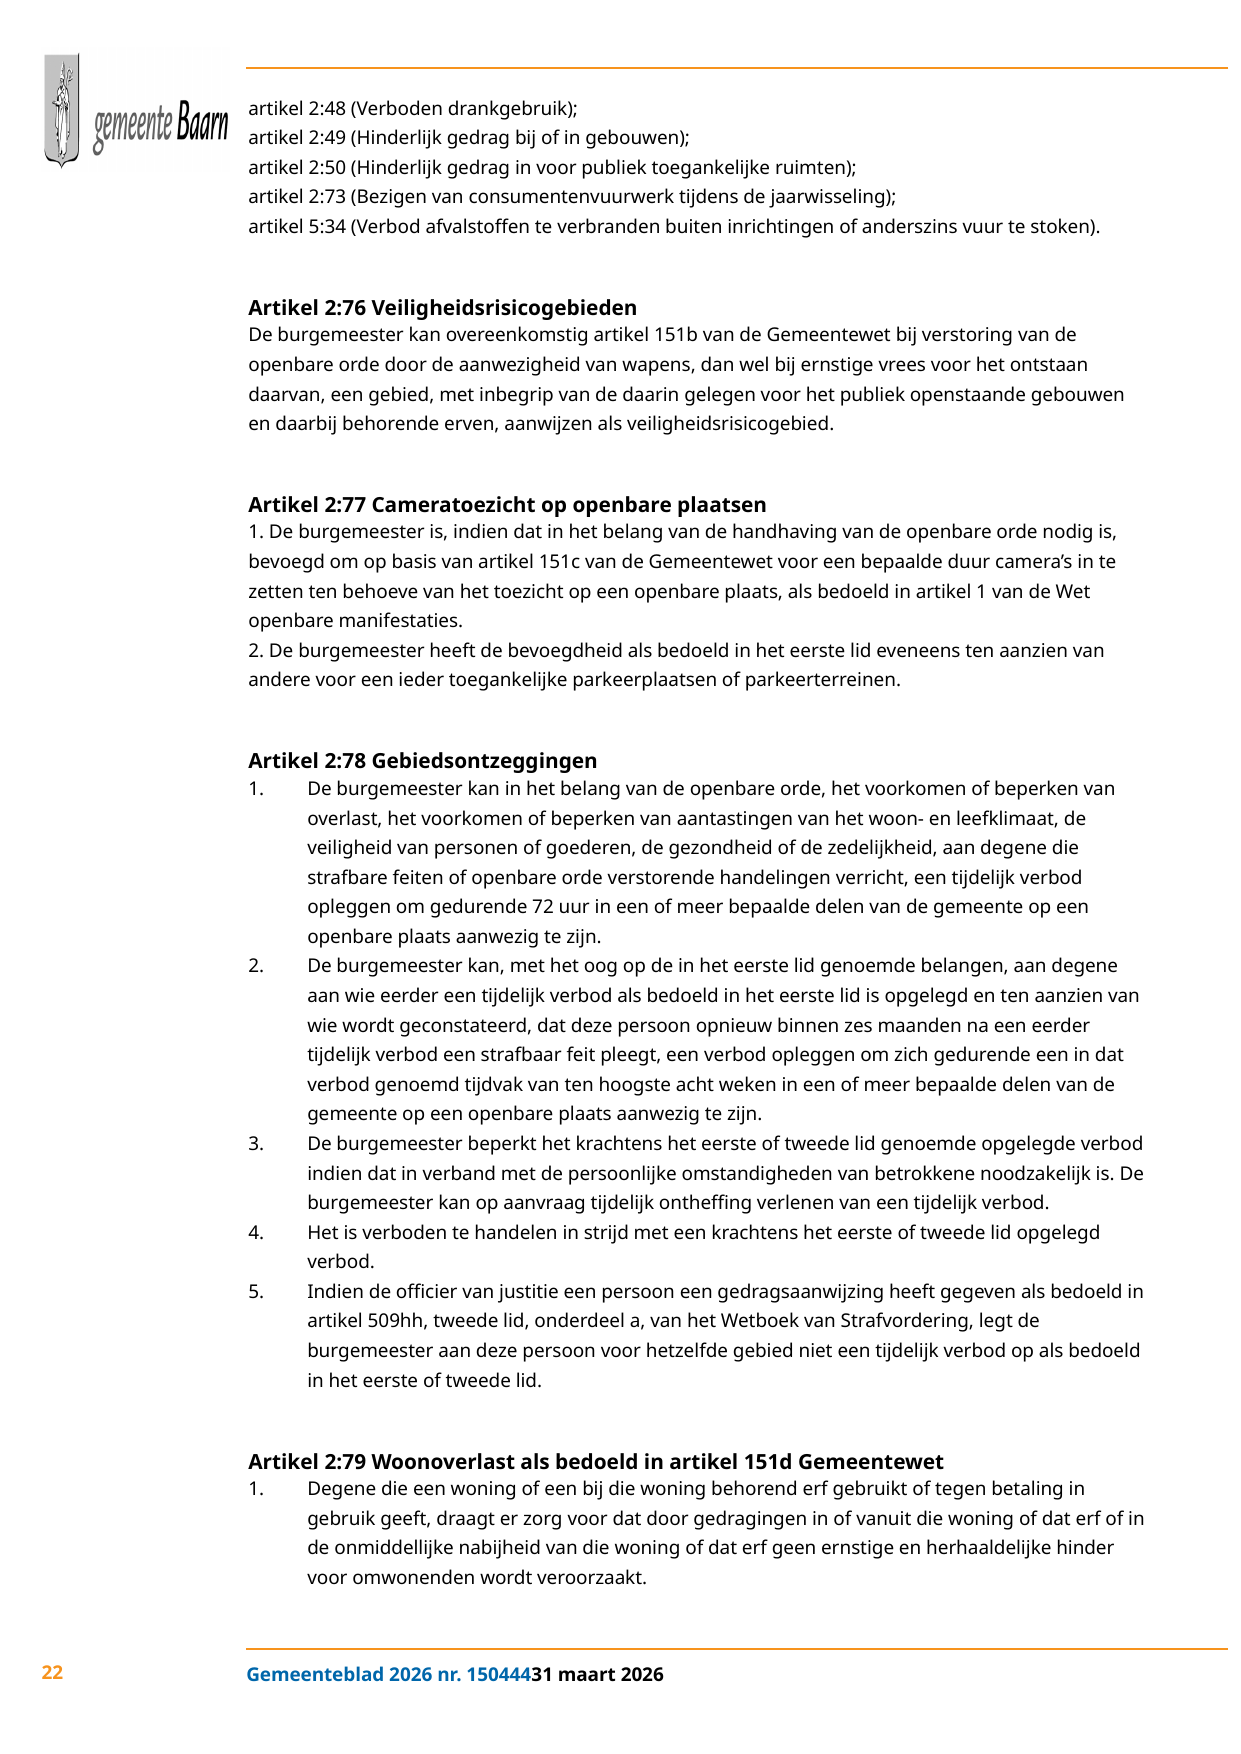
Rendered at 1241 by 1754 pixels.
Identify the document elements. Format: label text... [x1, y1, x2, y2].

list Indien de officier van justitie een persoon een gedragsaanwijzing heeft gegeven als bedoeld in artikel 509hh, tweede lid, onderdeel a, van het Wetboek van Strafvordering, legt de burgemeester aan deze persoon voor hetzelfde gebied niet een tijdelijk verbod op als bedoeld in het eerste of tweede lid. [248, 1278, 1152, 1392]
text De burgemeester kan overeenkomstig artikel 151b van de Gemeentewet bij verstoring van de openbare orde door de aanwezigheid van wapens, dan wel bij ernstige vrees voor het ontstaan daarvan, een gebied, met inbegrip van de daarin gelegen voor het publiek openstaande gebouwen en daarbij behorende erven, aanwijzen als veiligheidsrisicogebied. [248, 322, 1152, 436]
text Artikel 2:78 Gebiedsontzeggingen [248, 747, 1152, 775]
list Het is verboden te handelen in strijd met een krachtens het eerste of tweede lid opgelegd verbod. [248, 1219, 1152, 1274]
text artikel 2:48 (Verboden drankgebruik); [248, 95, 1152, 121]
text 1. De burgemeester is, indien dat in het belang van de handhaving van de openbare orde nodig is, bevoegd om op basis van artikel 151c van de Gemeentewet voor een bepaalde duur camera’s in te zetten ten behoeve van het toezicht op een openbare plaats, als bedoeld in artikel 1 van de Wet openbare manifestaties. [248, 519, 1152, 633]
list De burgemeester kan in het belang van de openbare orde, het voorkomen of beperken van overlast, het voorkomen of beperken van aantastingen van het woon- en leefklimaat, de veiligheid van personen of goederen, de gezondheid of de zedelijkheid, aan degene die strafbare feiten of openbare orde verstorende handelingen verricht, een tijdelijk verbod opleggen om gedurende 72 uur in een of meer bepaalde delen van de gemeente op een openbare plaats aanwezig te zijn. [248, 775, 1152, 949]
text Artikel 2:77 Cameratoezicht op openbare plaatsen [248, 490, 1152, 519]
text artikel 2:50 (Hinderlijk gedrag in voor publiek toegankelijke ruimten); [248, 154, 1152, 180]
text artikel 2:73 (Bezigen van consumentenvuurwerk tijdens de jaarwisseling); [248, 183, 1152, 209]
text artikel 2:49 (Hinderlijk gedrag bij of in gebouwen); [248, 124, 1152, 150]
picture [41, 47, 231, 172]
text Artikel 2:79 Woonoverlast als bedoeld in artikel 151d Gemeentewet [248, 1447, 1152, 1475]
text Artikel 2:76 Veiligheidsrisicogebieden [248, 293, 1152, 322]
list Degene die een woning of een bij die woning behorend erf gebruikt of tegen betaling in gebruik geeft, draagt er zorg voor dat door gedragingen in of vanuit die woning of dat erf of in de onmiddellijke nabijheid van die woning of dat erf geen ernstige en herhaaldelijke hinder voor omwonenden wordt veroorzaakt. [248, 1475, 1152, 1590]
list De burgemeester kan, met het oog op de in het eerste lid genoemde belangen, aan degene aan wie eerder een tijdelijk verbod als bedoeld in het eerste lid is opgelegd en ten aanzien van wie wordt geconstateerd, dat deze persoon opnieuw binnen zes maanden na een eerder tijdelijk verbod een strafbaar feit pleegt, een verbod opleggen om zich gedurende een in dat verbod genoemd tijdvak van ten hoogste acht weken in een of meer bepaalde delen van de gemeente op een openbare plaats aanwezig te zijn. [248, 953, 1152, 1126]
list De burgemeester beperkt het krachtens het eerste of tweede lid genoemde opgelegde verbod indien dat in verband met de persoonlijke omstandigheden van betrokkene noodzakelijk is. De burgemeester kan op aanvraag tijdelijk ontheffing verlenen van een tijdelijk verbod. [248, 1130, 1152, 1215]
text 2. De burgemeester heeft de bevoegdheid als bedoeld in het eerste lid eveneens ten aanzien van andere voor een ieder toegankelijke parkeerplaatsen of parkeerterreinen. [248, 637, 1152, 692]
text artikel 5:34 (Verbod afvalstoffen te verbranden buiten inrichtingen of anderszins vuur te stoken). [248, 213, 1152, 239]
